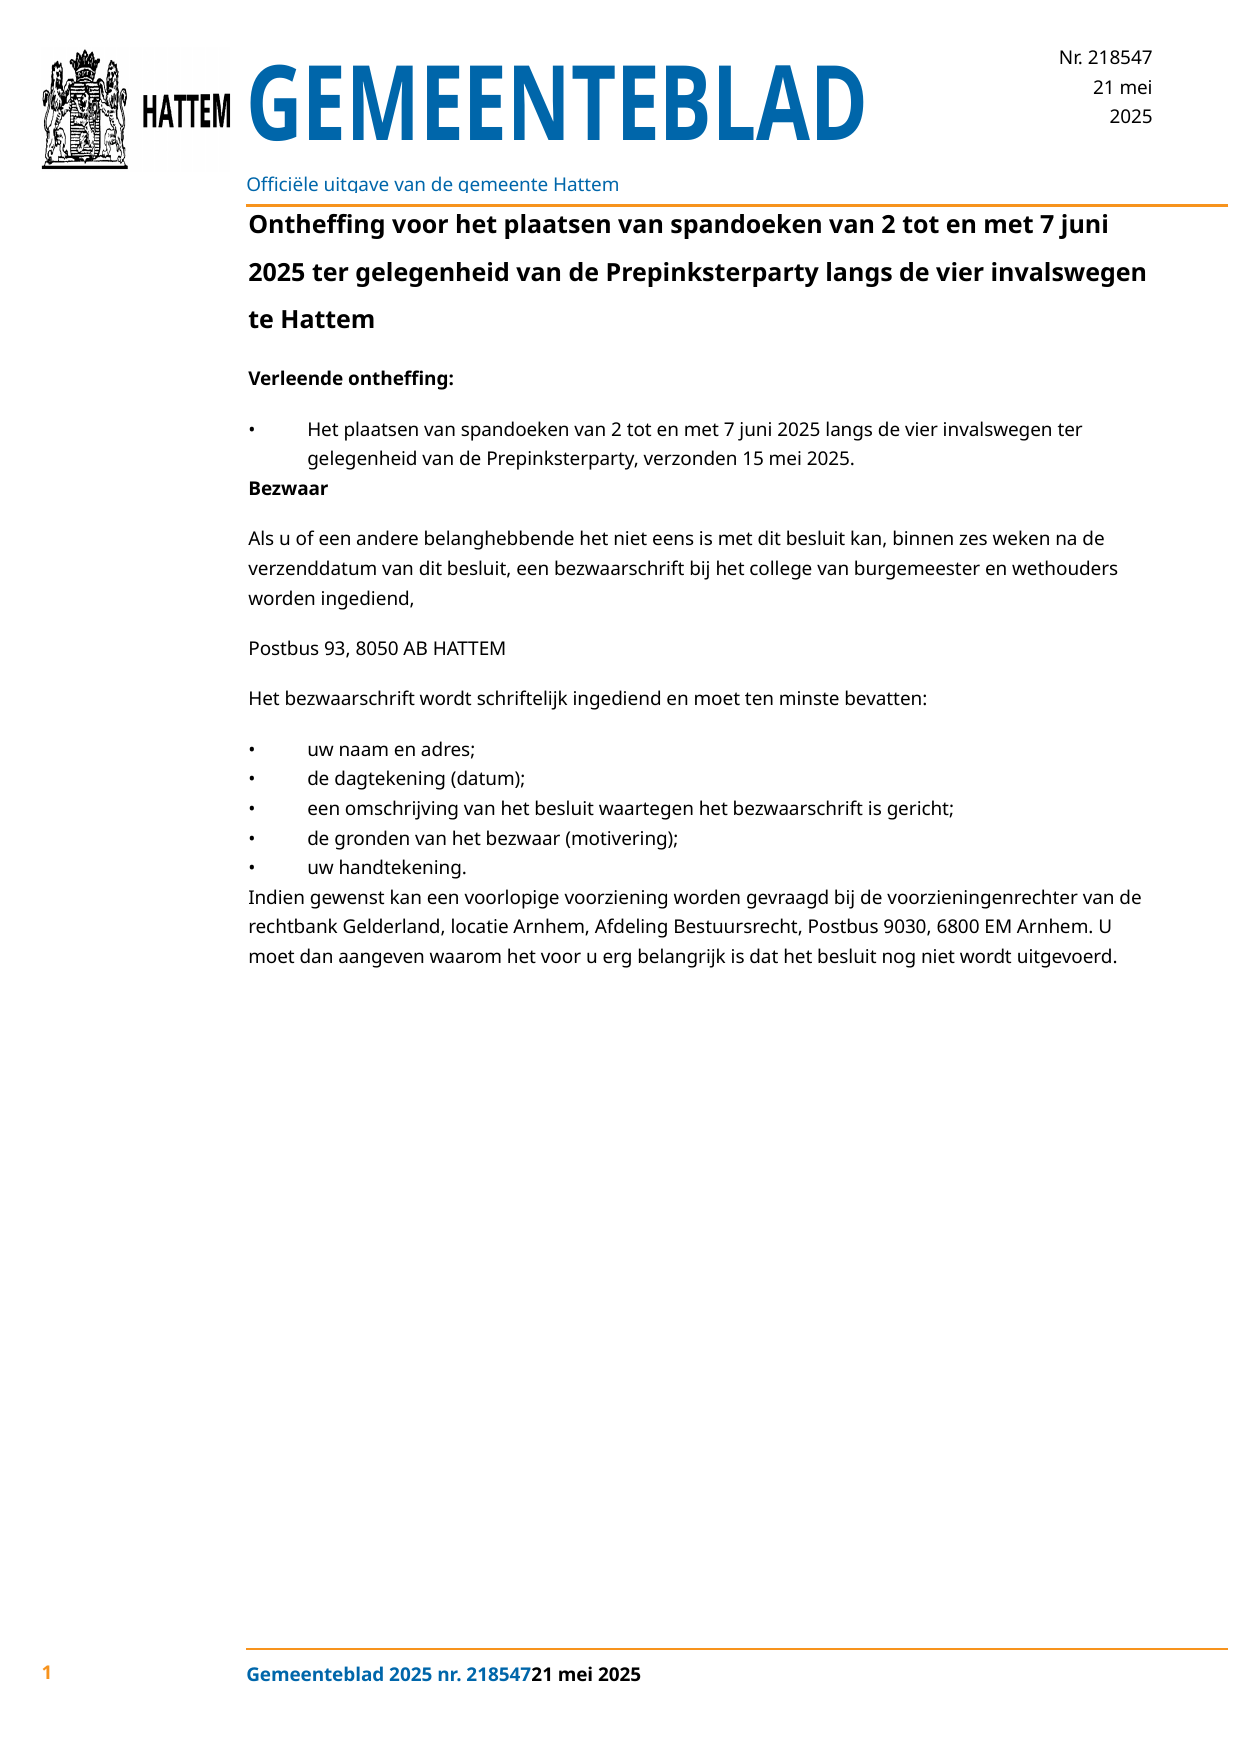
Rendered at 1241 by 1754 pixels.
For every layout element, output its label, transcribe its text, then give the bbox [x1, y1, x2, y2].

list Het plaatsen van spandoeken van 2 tot en met 7 juni 2025 langs de vier invalswegen ter gelegenheid van de Prepinksterparty, verzonden 15 mei 2025. [248, 416, 1152, 471]
text Postbus 93, 8050 AB HATTEM [248, 635, 1152, 661]
list uw naam en adres; [248, 736, 1152, 762]
text Verleende ontheffing: [248, 366, 1152, 391]
picture [41, 47, 231, 172]
list de gronden van het bezwaar (motivering); [248, 825, 1152, 850]
list uw handtekening. [248, 854, 1152, 880]
list de dagtekening (datum); [248, 766, 1152, 791]
text Ontheffing voor het plaatsen van spandoeken van 2 tot en met 7 juni 2025 ter gelegenheid van de Prepinksterparty langs de vier invalswegen te Hattem [248, 207, 1152, 336]
text Indien gewenst kan een voorlopige voorziening worden gevraagd bij de voorzieningenrechter van de rechtbank Gelderland, locatie Arnhem, Afdeling Bestuursrecht, Postbus 9030, 6800 EM Arnhem. U moet dan aangeven waarom het voor u erg belangrijk is dat het besluit nog niet wordt uitgevoerd. [248, 884, 1152, 969]
text Bezwaar [248, 475, 1152, 501]
text Het bezwaarschrift wordt schriftelijk ingediend en moet ten minste bevatten: [248, 686, 1152, 711]
text Als u of een andere belanghebbende het niet eens is met dit besluit kan, binnen zes weken na de verzenddatum van dit besluit, een bezwaarschrift bij het college van burgemeester en wethouders worden ingediend, [248, 526, 1152, 610]
list een omschrijving van het besluit waartegen het bezwaarschrift is gericht; [248, 795, 1152, 821]
